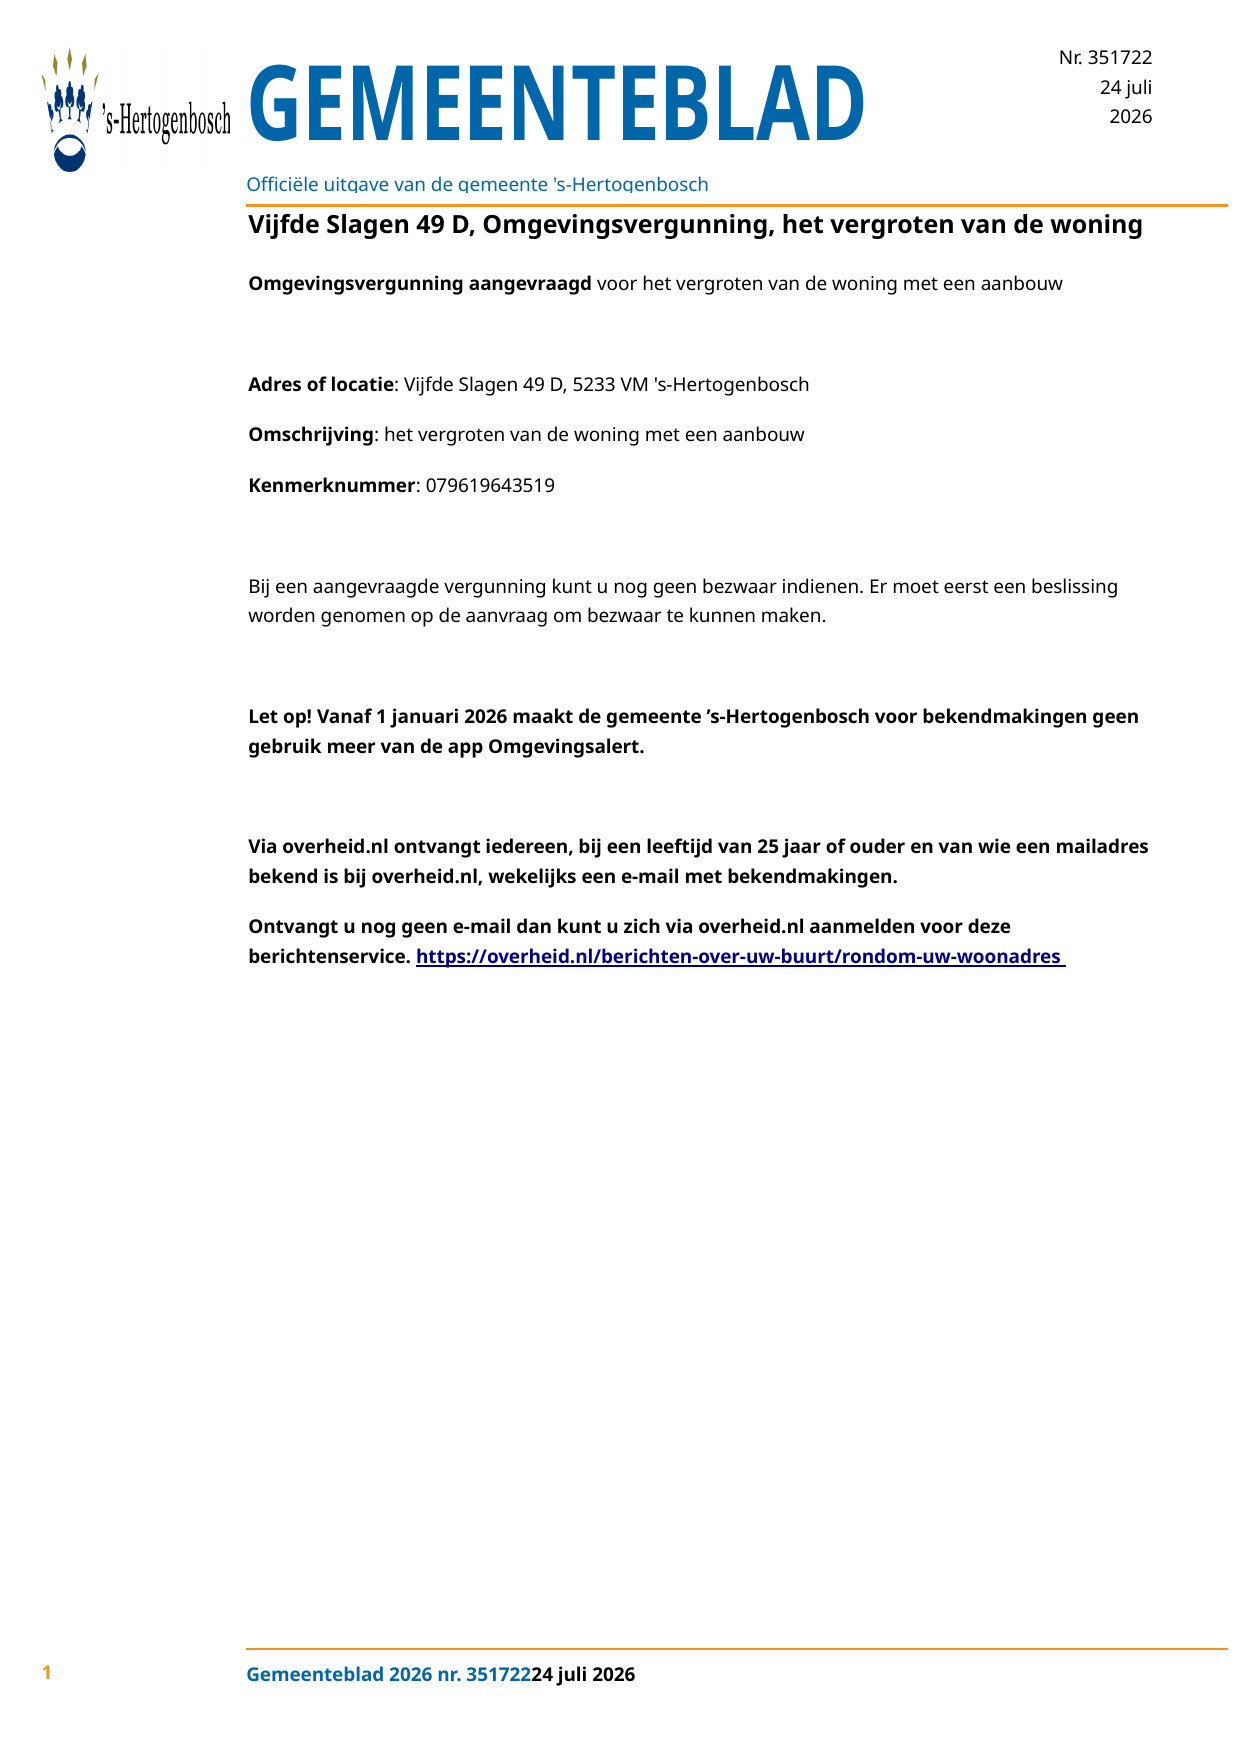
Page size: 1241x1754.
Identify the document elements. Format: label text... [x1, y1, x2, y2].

text Bij een aangevraagde vergunning kunt u nog geen bezwaar indienen. Er moet eerst een beslissing worden genomen op de aanvraag om bezwaar te kunnen maken. [248, 573, 1152, 628]
text Omgevingsvergunning aangevraagd voor het vergroten van de woning met een aanbouw [248, 270, 1152, 296]
text Ontvangt u nog geen e-mail dan kunt u zich via overheid.nl aanmelden voor deze berichtenservice. https://overheid.nl/berichten-over-uw-buurt/rondom-uw-woonadres [248, 914, 1152, 969]
text Adres of locatie: Vijfde Slagen 49 D, 5233 VM 's-Hertogenbosch [248, 371, 1152, 397]
picture [41, 47, 231, 172]
text Kenmerknummer: 079619643519 [248, 472, 1152, 498]
text Let op! Vanaf 1 januari 2026 maakt de gemeente ’s-Hertogenbosch voor bekendmakingen geen gebruik meer van de app Omgevingsalert. [248, 703, 1152, 758]
text Vijfde Slagen 49 D, Omgevingsvergunning, het vergroten van de woning [248, 207, 1152, 241]
text Omschrijving: het vergroten van de woning met een aanbouw [248, 422, 1152, 447]
text Via overheid.nl ontvangt iedereen, bij een leeftijd van 25 jaar of ouder en van wie een mailadres bekend is bij overheid.nl, wekelijks een e-mail met bekendmakingen. [248, 834, 1152, 889]
